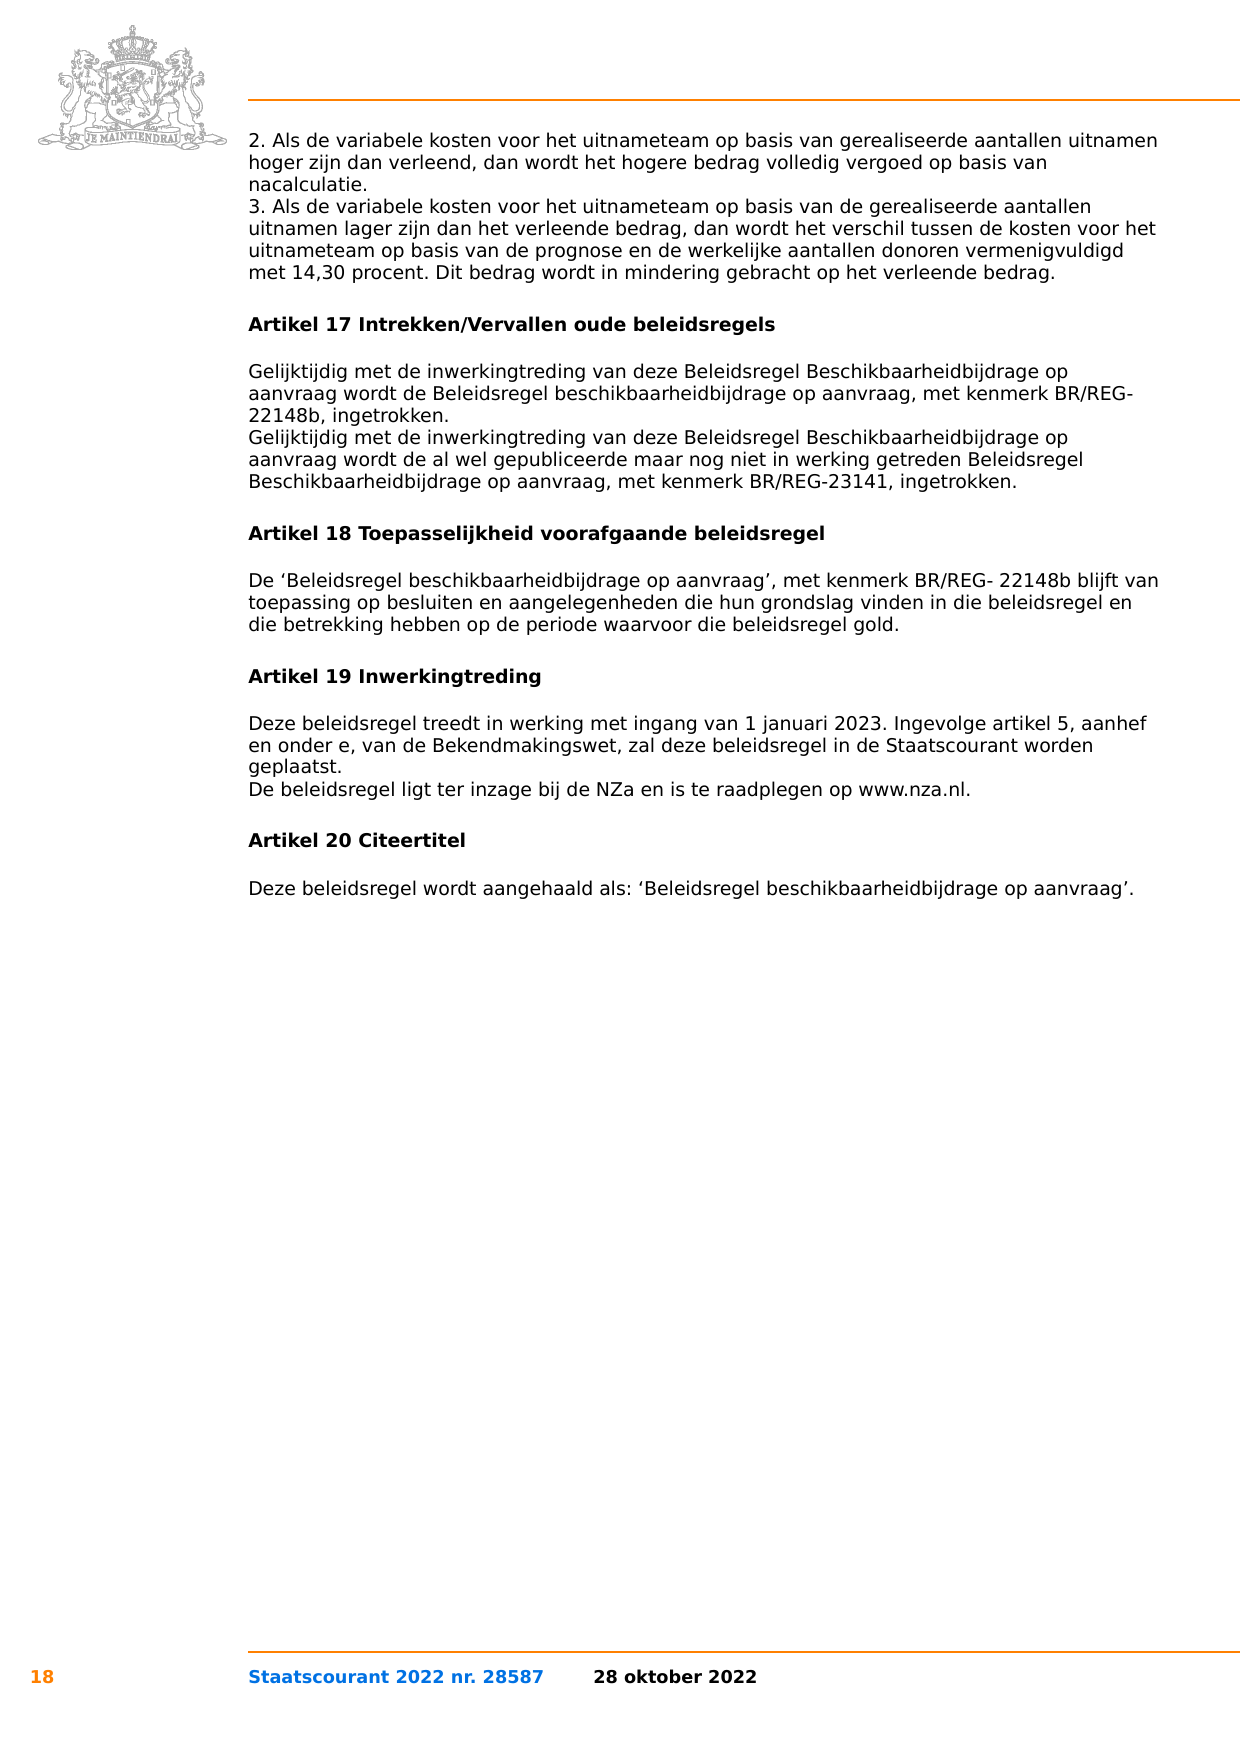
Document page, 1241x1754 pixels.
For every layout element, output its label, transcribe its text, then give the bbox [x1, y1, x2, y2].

text Gelijktijdig met de inwerkingtreding van deze Beleidsregel Beschikbaarheidbijdrage op aanvraag wordt de al wel gepubliceerde maar nog niet in werking getreden Beleidsregel Beschikbaarheidbijdrage op aanvraag, met kenmerk BR/REG-23141, ingetrokken. [248, 427, 1163, 493]
subtitle Artikel 18 Toepasselijkheid voorafgaande beleidsregel [248, 523, 1163, 544]
text Deze beleidsregel wordt aangehaald als: ‘Beleidsregel beschikbaarheidbijdrage op aanvraag’. [248, 877, 1163, 899]
text Deze beleidsregel treedt in werking met ingang van 1 januari 2023. Ingevolge artikel 5, aanhef en onder e, van de Bekendmakingswet, zal deze beleidsregel in de Staatscourant worden geplaatst. [248, 712, 1163, 778]
text 2. Als de variabele kosten voor het uitnameteam op basis van gerealiseerde aantallen uitnamen hoger zijn dan verleend, dan wordt het hogere bedrag volledig vergoed op basis van nacalculatie. [248, 130, 1163, 196]
text Gelijktijdig met de inwerkingtreding van deze Beleidsregel Beschikbaarheidbijdrage op aanvraag wordt de Beleidsregel beschikbaarheidbijdrage op aanvraag, met kenmerk BR/REG-22148b, ingetrokken. [248, 361, 1163, 427]
text 3. Als de variabele kosten voor het uitnameteam op basis van de gerealiseerde aantallen uitnamen lager zijn dan het verleende bedrag, dan wordt het verschil tussen de kosten voor het uitnameteam op basis van de prognose en de werkelijke aantallen donoren vermenigvuldigd met 14,30 procent. Dit bedrag wordt in mindering gebracht op het verleende bedrag. [248, 196, 1163, 284]
subtitle Artikel 17 Intrekken/Vervallen oude beleidsregels [248, 314, 1163, 336]
picture [38, 25, 227, 150]
subtitle Artikel 20 Citeertitel [248, 830, 1163, 852]
subtitle Artikel 19 Inwerkingtreding [248, 666, 1163, 687]
text De ‘Beleidsregel beschikbaarheidbijdrage op aanvraag’, met kenmerk BR/REG- 22148b blijft van toepassing op besluiten en aangelegenheden die hun grondslag vinden in die beleidsregel en die betrekking hebben op de periode waarvoor die beleidsregel gold. [248, 569, 1163, 636]
text De beleidsregel ligt ter inzage bij de NZa en is te raadplegen op www.nza.nl. [248, 778, 1163, 800]
